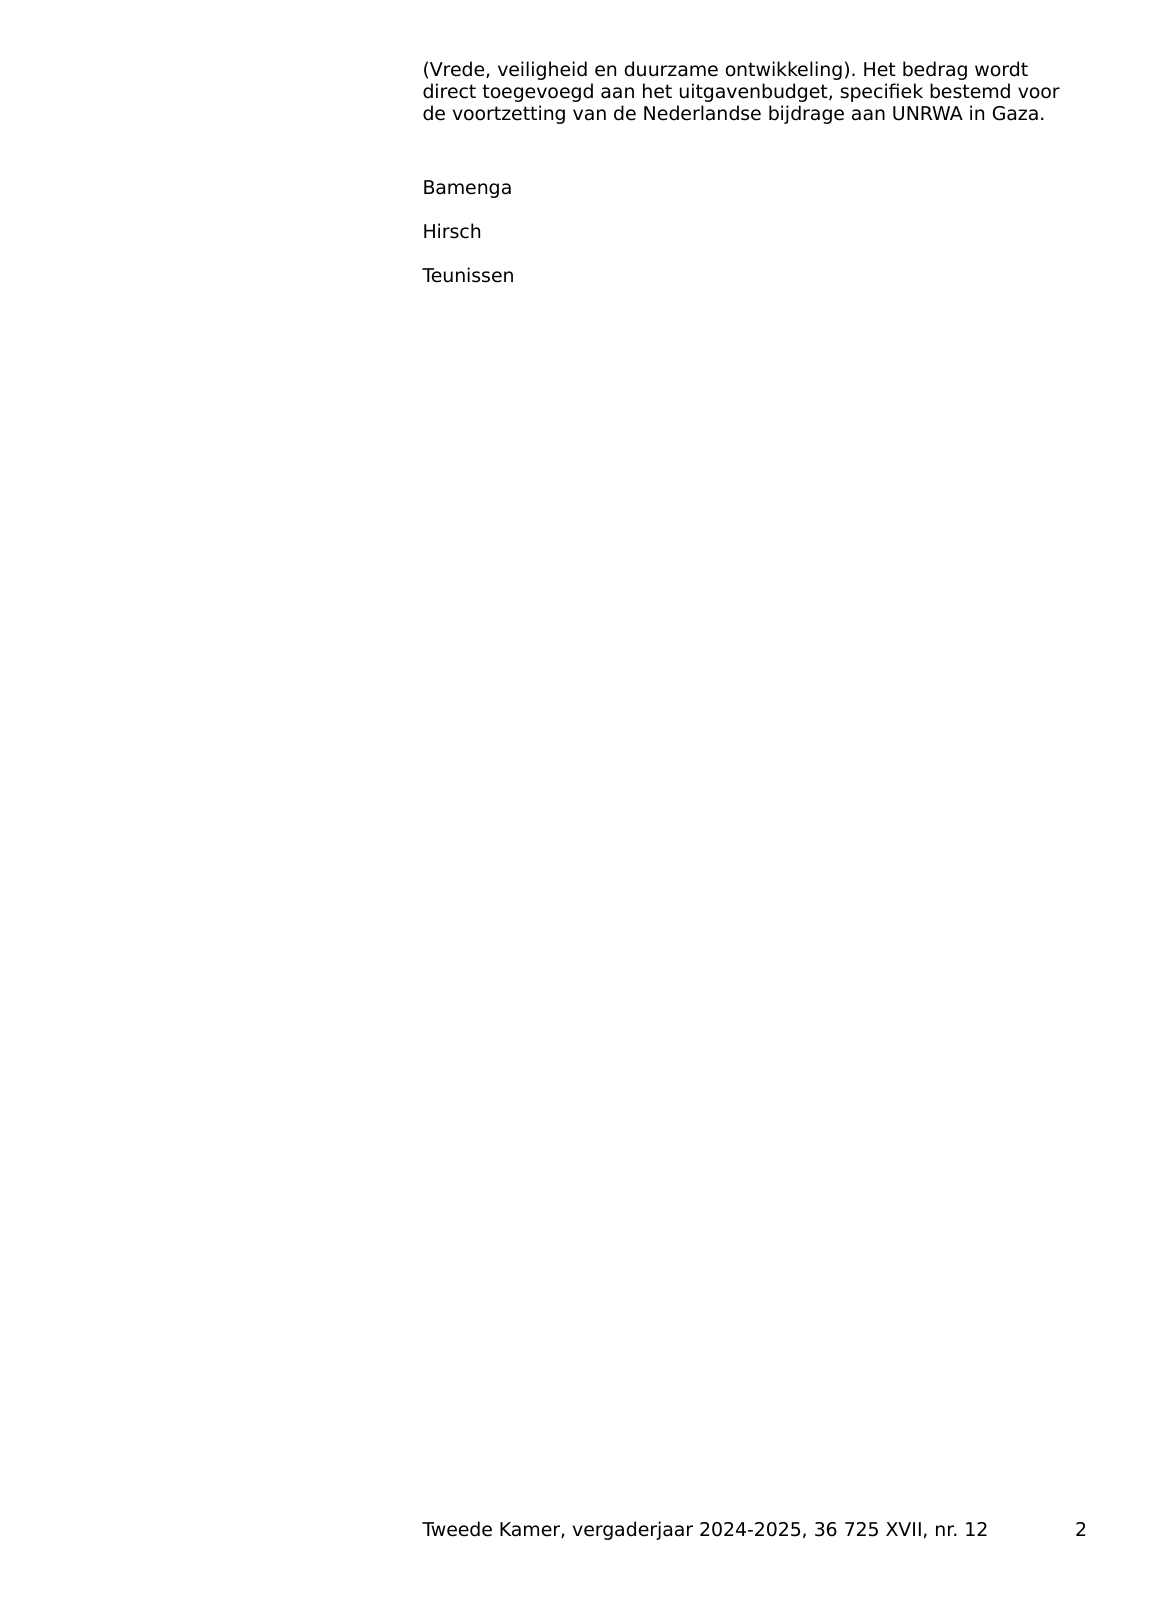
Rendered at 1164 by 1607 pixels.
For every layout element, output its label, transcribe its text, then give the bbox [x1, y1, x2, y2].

text (Vrede, veiligheid en duurzame ontwikkeling). Het bedrag wordt direct toegevoegd aan het uitgavenbudget, specifiek bestemd voor de voortzetting van de Nederlandse bijdrage aan UNRWA in Gaza. [422, 59, 1087, 125]
text Bamenga Hirsch Teunissen [422, 155, 1087, 287]
